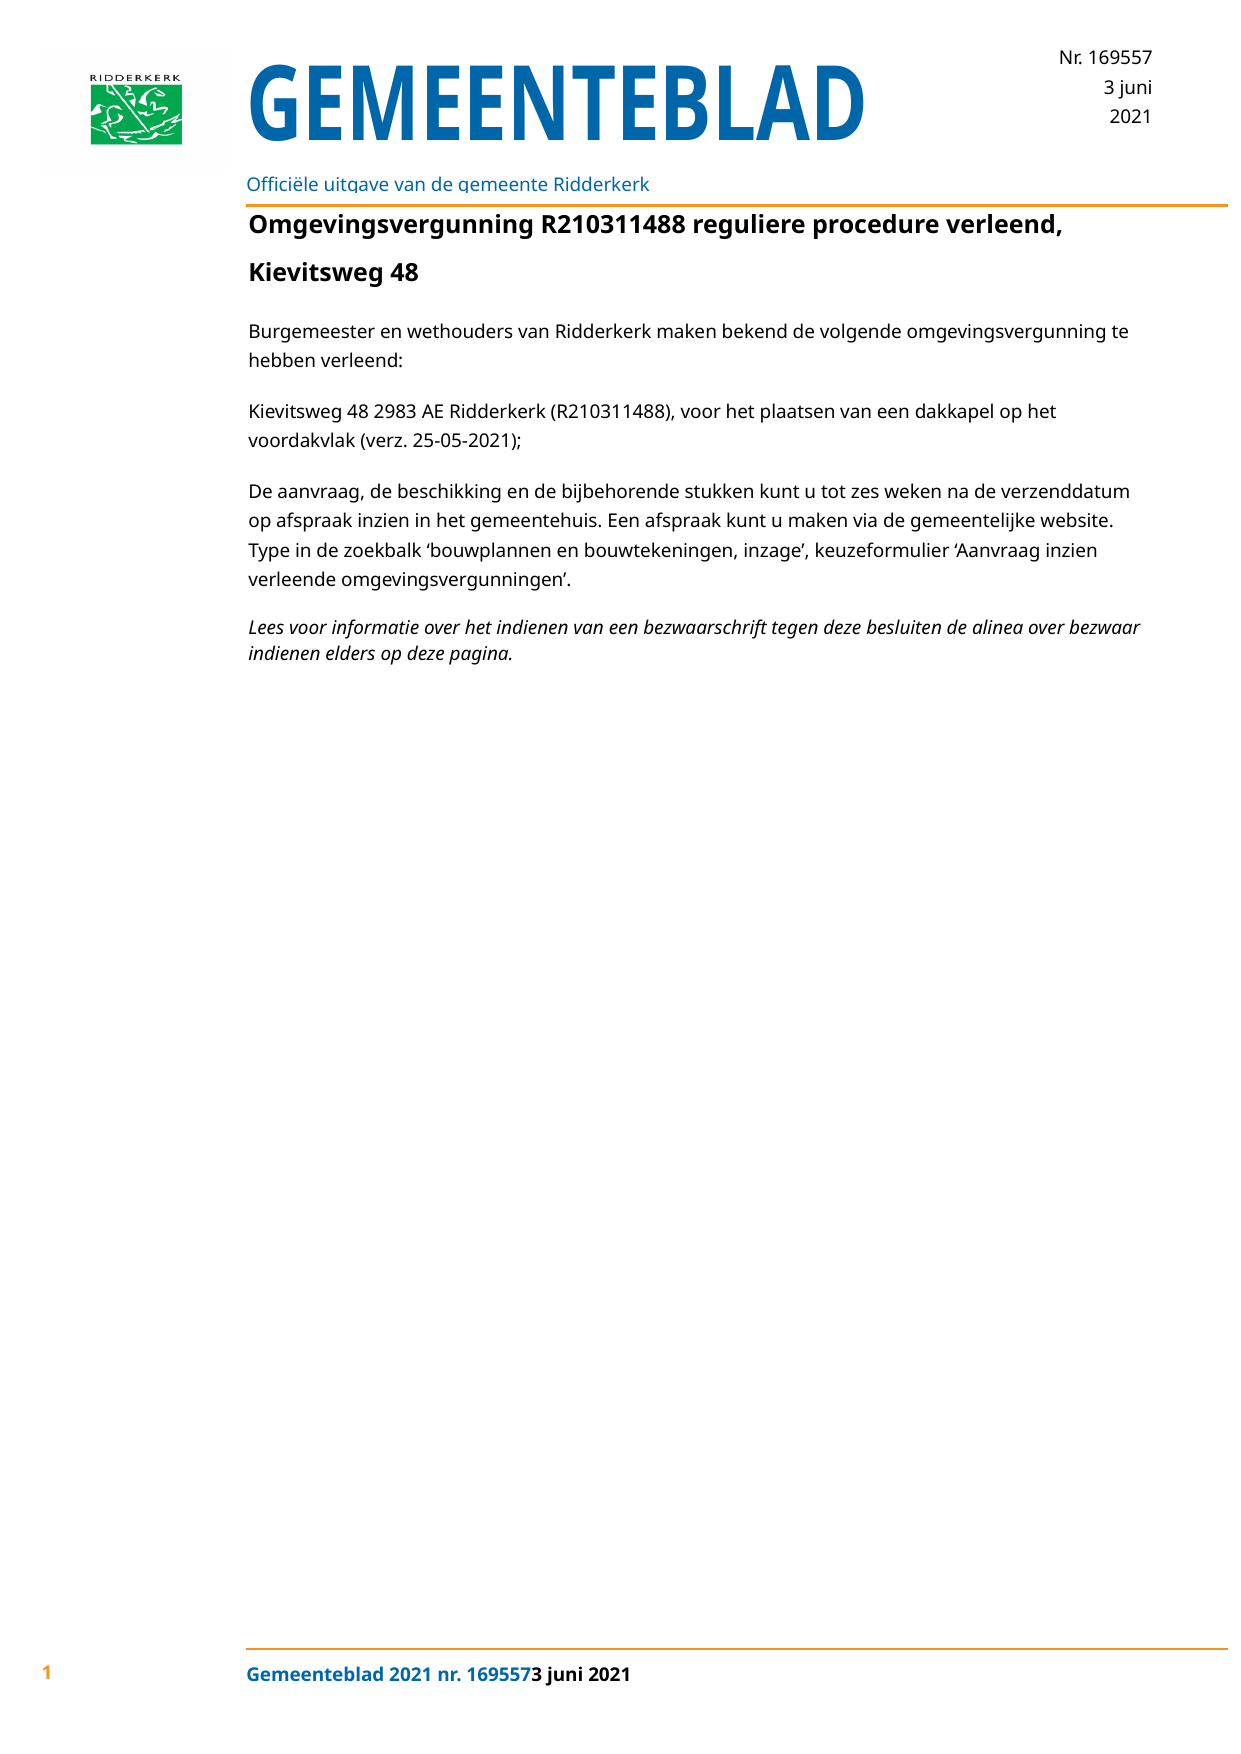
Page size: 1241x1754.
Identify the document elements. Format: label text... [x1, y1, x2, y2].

text Burgemeester en wethouders van Ridderkerk maken bekend de volgende omgevingsvergunning te hebben verleend: [248, 318, 1152, 373]
text Kievitsweg 48 2983 AE Ridderkerk (R210311488), voor het plaatsen van een dakkapel op het voordakvlak (verz. 25-05-2021); [248, 398, 1152, 453]
picture [41, 47, 231, 172]
text Omgevingsvergunning R210311488 reguliere procedure verleend, Kievitsweg 48 [248, 207, 1152, 288]
text De aanvraag, de beschikking en de bijbehorende stukken kunt u tot zes weken na de verzenddatum op afspraak inzien in het gemeentehuis. Een afspraak kunt u maken via de gemeentelijke website. Type in de zoekbalk ‘bouwplannen en bouwtekeningen, inzage’, keuzeformulier ‘Aanvraag inzien verleende omgevingsvergunningen’. [248, 478, 1152, 592]
text Lees voor informatie over het indienen van een bezwaarschrift tegen deze besluiten de alinea over bezwaar indienen elders op deze pagina. [248, 614, 1152, 666]
